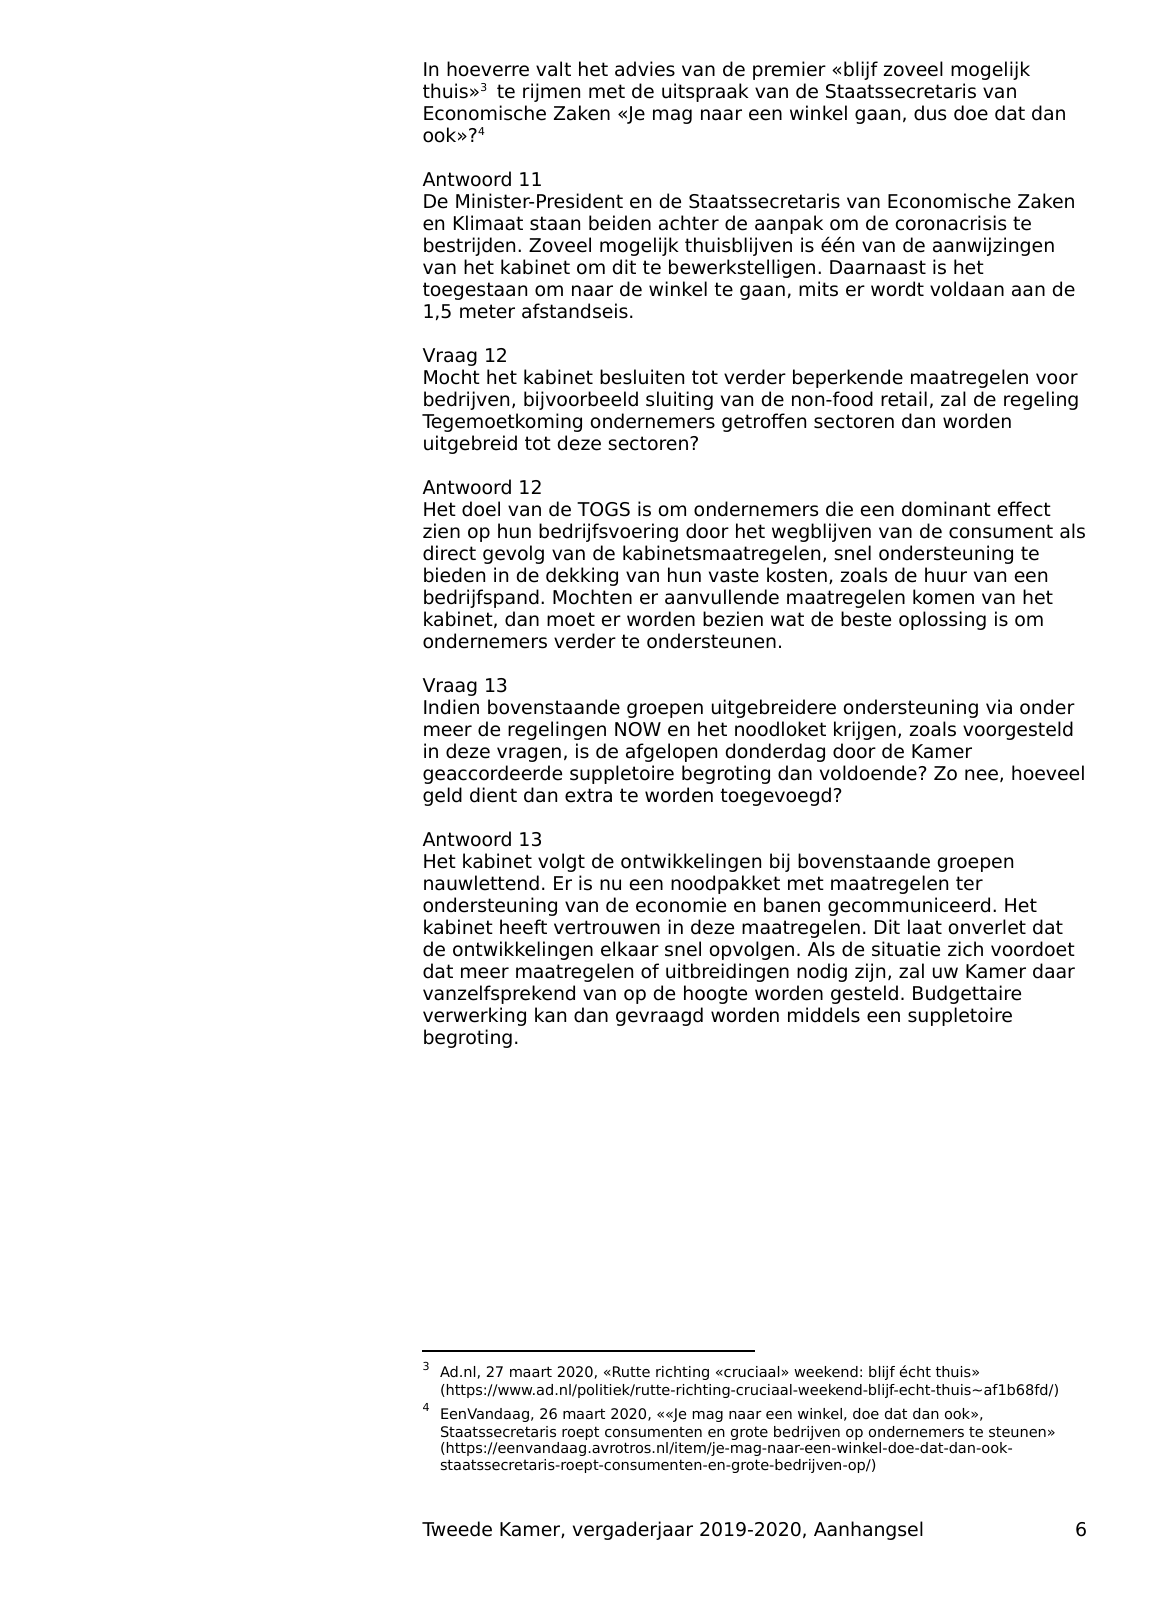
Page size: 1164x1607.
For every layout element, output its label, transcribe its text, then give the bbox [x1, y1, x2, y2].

text Het doel van de TOGS is om ondernemers die een dominant effect zien op hun bedrijfsvoering door het wegblijven van de consument als direct gevolg van de kabinetsmaatregelen, snel ondersteuning te bieden in de dekking van hun vaste kosten, zoals de huur van een bedrijfspand. Mochten er aanvullende maatregelen komen van het kabinet, dan moet er worden bezien wat de beste oplossing is om ondernemers verder te ondersteunen. [422, 499, 1087, 653]
text Antwoord 12 [422, 477, 1087, 499]
text Antwoord 13 [422, 829, 1087, 851]
text Antwoord 11 [422, 169, 1087, 191]
text Vraag 13 [422, 675, 1087, 697]
text Ad.nl, 27 maart 2020, «Rutte richting «cruciaal» weekend: blijf écht thuis» (https://www.ad.nl/politiek/rutte-richting-cruciaal-weekend-blijf-echt-thuis~af1b68fd/) [422, 1360, 1087, 1399]
text De Minister-President en de Staatssecretaris van Economische Zaken en Klimaat staan beiden achter de aanpak om de coronacrisis te bestrijden. Zoveel mogelijk thuisblijven is één van de aanwijzingen van het kabinet om dit te bewerkstelligen. Daarnaast is het toegestaan om naar de winkel te gaan, mits er wordt voldaan aan de 1,5 meter afstandseis. [422, 191, 1087, 323]
text Indien bovenstaande groepen uitgebreidere ondersteuning via onder meer de regelingen NOW en het noodloket krijgen, zoals voorgesteld in deze vragen, is de afgelopen donderdag door de Kamer geaccordeerde suppletoire begroting dan voldoende? Zo nee, hoeveel geld dient dan extra te worden toegevoegd? [422, 697, 1087, 807]
text Het kabinet volgt de ontwikkelingen bij bovenstaande groepen nauwlettend. Er is nu een noodpakket met maatregelen ter ondersteuning van de economie en banen gecommuniceerd. Het kabinet heeft vertrouwen in deze maatregelen. Dit laat onverlet dat de ontwikkelingen elkaar snel opvolgen. Als de situatie zich voordoet dat meer maatregelen of uitbreidingen nodig zijn, zal uw Kamer daar vanzelfsprekend van op de hoogte worden gesteld. Budgettaire verwerking kan dan gevraagd worden middels een suppletoire begroting. [422, 851, 1087, 1049]
text EenVandaag, 26 maart 2020, ««Je mag naar een winkel, doe dat dan ook», Staatssecretaris roept consumenten en grote bedrijven op ondernemers te steunen» (https://eenvandaag.avrotros.nl/item/je-mag-naar-een-winkel-doe-dat-dan-ook-staatssecretaris-roept-consumenten-en-grote-bedrijven-op/) [422, 1402, 1087, 1474]
text Vraag 12 [422, 345, 1087, 367]
text In hoeverre valt het advies van de premier «blijf zoveel mogelijk thuis» te rijmen met de uitspraak van de Staatssecretaris van Economische Zaken «Je mag naar een winkel gaan, dus doe dat dan ook»? [422, 59, 1087, 147]
text Mocht het kabinet besluiten tot verder beperkende maatregelen voor bedrijven, bijvoorbeeld sluiting van de non-food retail, zal de regeling Tegemoetkoming ondernemers getroffen sectoren dan worden uitgebreid tot deze sectoren? [422, 367, 1087, 455]
